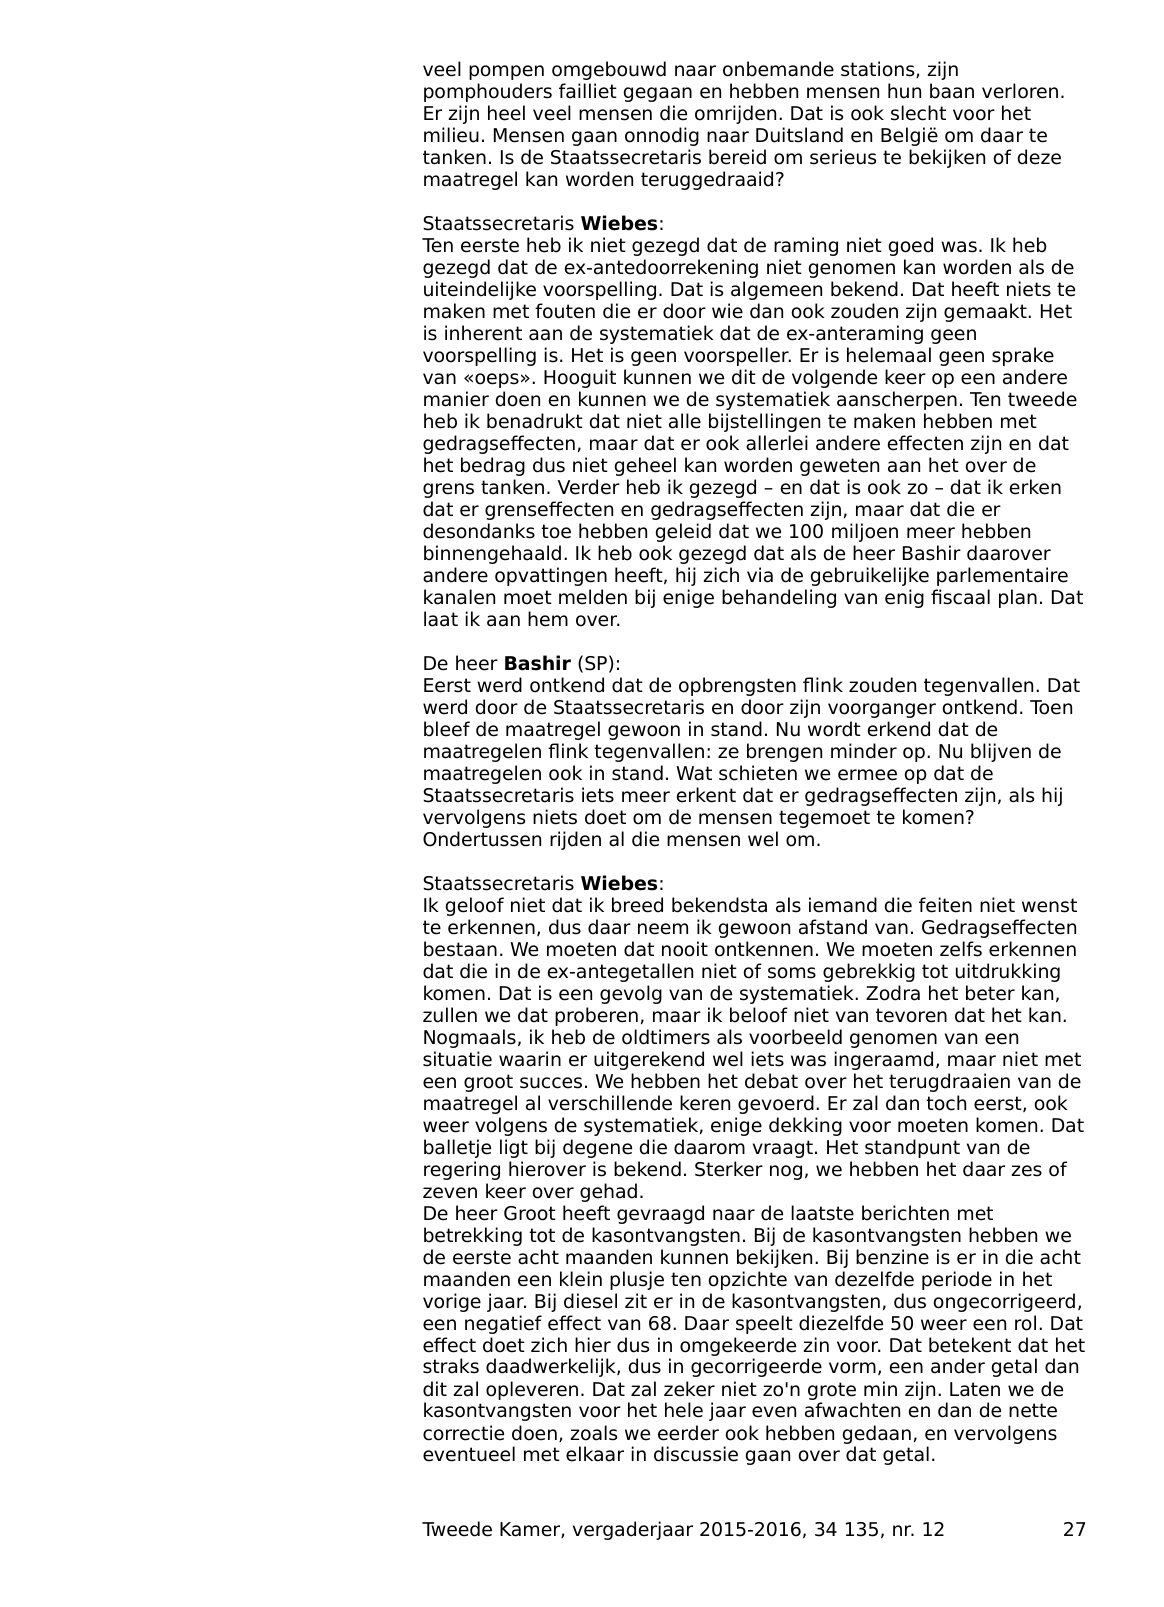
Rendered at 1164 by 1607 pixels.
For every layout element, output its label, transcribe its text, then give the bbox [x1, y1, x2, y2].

text Ten eerste heb ik niet gezegd dat de raming niet goed was. Ik heb gezegd dat de ex-antedoorrekening niet genomen kan worden als de uiteindelijke voorspelling. Dat is algemeen bekend. Dat heeft niets te maken met fouten die er door wie dan ook zouden zijn gemaakt. Het is inherent aan de systematiek dat de ex-anteraming geen voorspelling is. Het is geen voorspeller. Er is helemaal geen sprake van «oeps». Hooguit kunnen we dit de volgende keer op een andere manier doen en kunnen we de systematiek aanscherpen. Ten tweede heb ik benadrukt dat niet alle bijstellingen te maken hebben met gedragseffecten, maar dat er ook allerlei andere effecten zijn en dat het bedrag dus niet geheel kan worden geweten aan het over de grens tanken. Verder heb ik gezegd – en dat is ook zo – dat ik erken dat er grenseffecten en gedragseffecten zijn, maar dat die er desondanks toe hebben geleid dat we 100 miljoen meer hebben binnengehaald. Ik heb ook gezegd dat als de heer Bashir daarover andere opvattingen heeft, hij zich via de gebruikelijke parlementaire kanalen moet melden bij enige behandeling van enig fiscaal plan. Dat laat ik aan hem over. [422, 235, 1087, 631]
text Staatssecretaris Wiebes: [422, 213, 1087, 235]
text veel pompen omgebouwd naar onbemande stations, zijn pomphouders failliet gegaan en hebben mensen hun baan verloren. Er zijn heel veel mensen die omrijden. Dat is ook slecht voor het milieu. Mensen gaan onnodig naar Duitsland en België om daar te tanken. Is de Staatssecretaris bereid om serieus te bekijken of deze maatregel kan worden teruggedraaid? [422, 59, 1087, 191]
text De heer Groot heeft gevraagd naar de laatste berichten met betrekking tot de kasontvangsten. Bij de kasontvangsten hebben we de eerste acht maanden kunnen bekijken. Bij benzine is er in die acht maanden een klein plusje ten opzichte van dezelfde periode in het vorige jaar. Bij diesel zit er in de kasontvangsten, dus ongecorrigeerd, een negatief effect van 68. Daar speelt diezelfde 50 weer een rol. Dat effect doet zich hier dus in omgekeerde zin voor. Dat betekent dat het straks daadwerkelijk, dus in gecorrigeerde vorm, een ander getal dan dit zal opleveren. Dat zal zeker niet zo'n grote min zijn. Laten we de kasontvangsten voor het hele jaar even afwachten en dan de nette correctie doen, zoals we eerder ook hebben gedaan, en vervolgens eventueel met elkaar in discussie gaan over dat getal. [422, 1203, 1087, 1466]
text De heer Bashir (SP): [422, 653, 1087, 675]
text Staatssecretaris Wiebes: [422, 873, 1087, 895]
text Eerst werd ontkend dat de opbrengsten flink zouden tegenvallen. Dat werd door de Staatssecretaris en door zijn voorganger ontkend. Toen bleef de maatregel gewoon in stand. Nu wordt erkend dat de maatregelen flink tegenvallen: ze brengen minder op. Nu blijven de maatregelen ook in stand. Wat schieten we ermee op dat de Staatssecretaris iets meer erkent dat er gedragseffecten zijn, als hij vervolgens niets doet om de mensen tegemoet te komen? Ondertussen rijden al die mensen wel om. [422, 675, 1087, 851]
text Ik geloof niet dat ik breed bekendsta als iemand die feiten niet wenst te erkennen, dus daar neem ik gewoon afstand van. Gedragseffecten bestaan. We moeten dat nooit ontkennen. We moeten zelfs erkennen dat die in de ex-antegetallen niet of soms gebrekkig tot uitdrukking komen. Dat is een gevolg van de systematiek. Zodra het beter kan, zullen we dat proberen, maar ik beloof niet van tevoren dat het kan. Nogmaals, ik heb de oldtimers als voorbeeld genomen van een situatie waarin er uitgerekend wel iets was ingeraamd, maar niet met een groot succes. We hebben het debat over het terugdraaien van de maatregel al verschillende keren gevoerd. Er zal dan toch eerst, ook weer volgens de systematiek, enige dekking voor moeten komen. Dat balletje ligt bij degene die daarom vraagt. Het standpunt van de regering hierover is bekend. Sterker nog, we hebben het daar zes of zeven keer over gehad. [422, 895, 1087, 1203]
